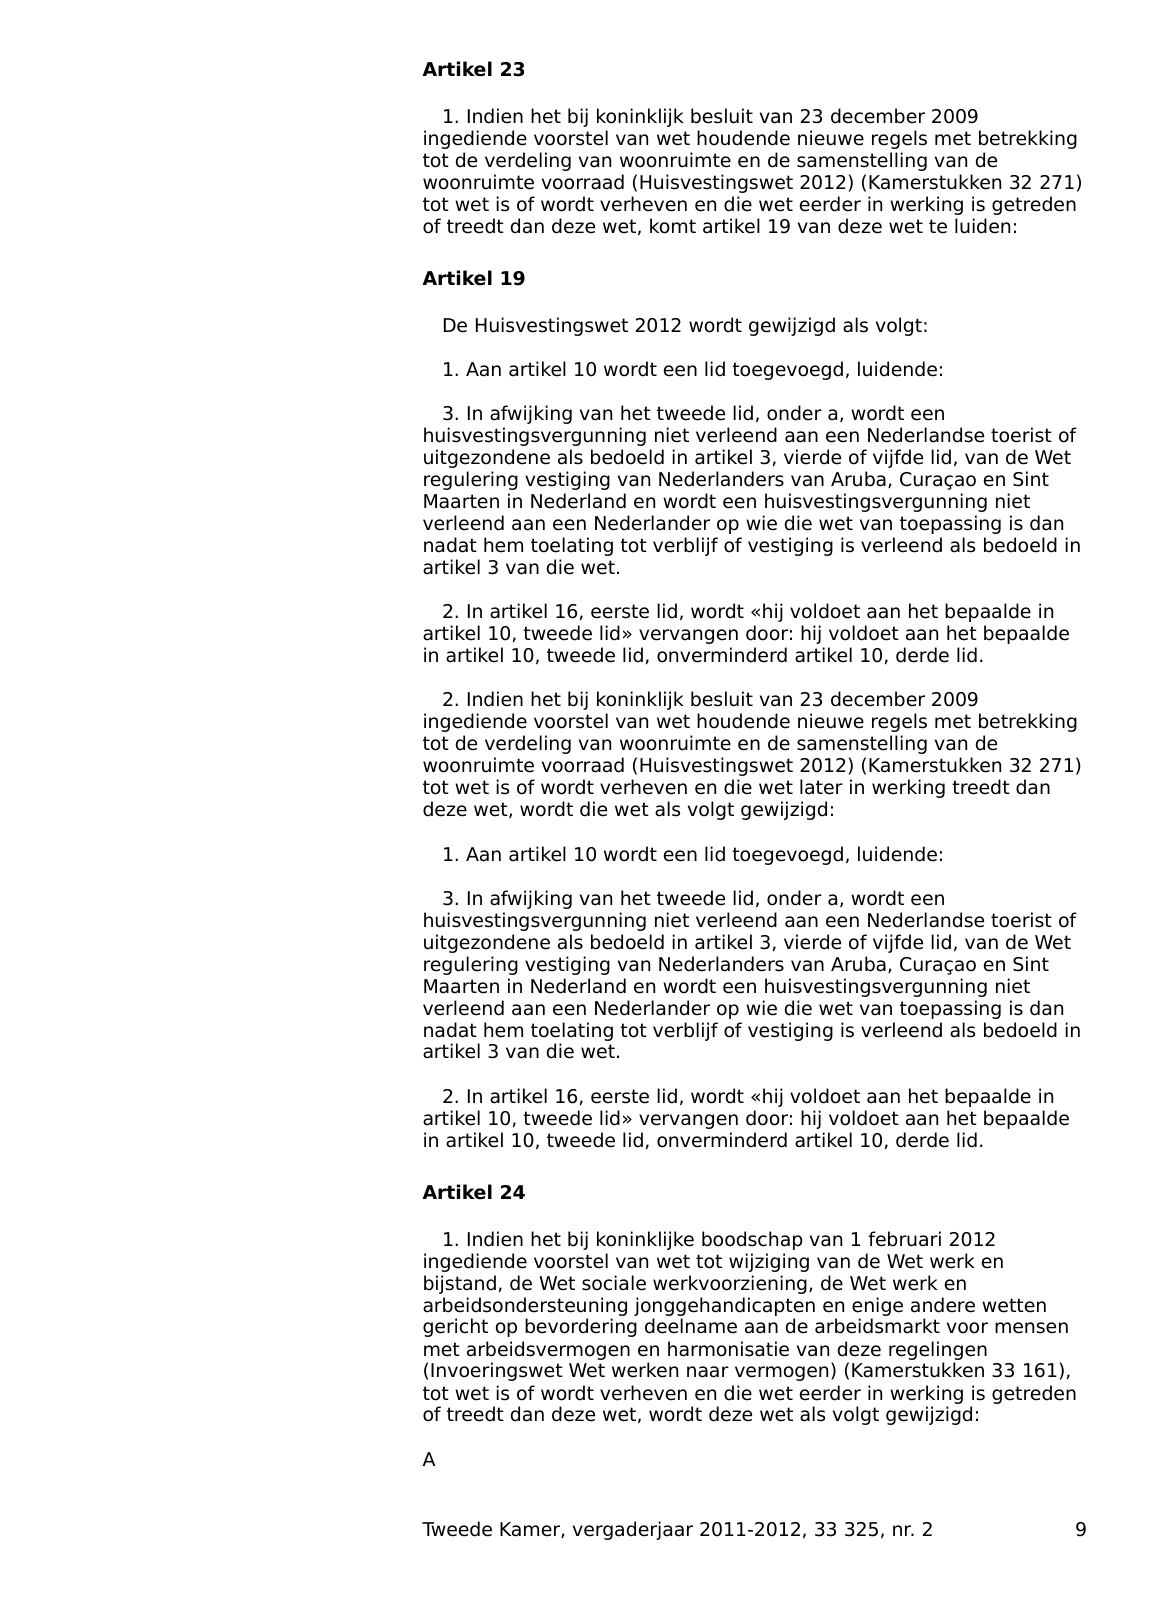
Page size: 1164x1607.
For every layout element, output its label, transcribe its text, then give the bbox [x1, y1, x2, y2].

text 1. Indien het bij koninklijk besluit van 23 december 2009 ingediende voorstel van wet houdende nieuwe regels met betrekking tot de verdeling van woonruimte en de samenstelling van de woonruimte voorraad (Huisvestingswet 2012) (Kamerstukken 32 271) tot wet is of wordt verheven en die wet eerder in werking is getreden of treedt dan deze wet, komt artikel 19 van deze wet te luiden: [422, 106, 1087, 238]
subtitle Artikel 23 [422, 59, 1087, 81]
text De Huisvestingswet 2012 wordt gewijzigd als volgt: [422, 315, 1087, 337]
text 2. In artikel 16, eerste lid, wordt «hij voldoet aan het bepaalde in artikel 10, tweede lid» vervangen door: hij voldoet aan het bepaalde in artikel 10, tweede lid, onverminderd artikel 10, derde lid. [422, 1086, 1087, 1152]
text 2. Indien het bij koninklijk besluit van 23 december 2009 ingediende voorstel van wet houdende nieuwe regels met betrekking tot de verdeling van woonruimte en de samenstelling van de woonruimte voorraad (Huisvestingswet 2012) (Kamerstukken 32 271) tot wet is of wordt verheven en die wet later in werking treedt dan deze wet, wordt die wet als volgt gewijzigd: [422, 689, 1087, 821]
text 3. In afwijking van het tweede lid, onder a, wordt een huisvestingsvergunning niet verleend aan een Nederlandse toerist of uitgezondene als bedoeld in artikel 3, vierde of vijfde lid, van de Wet regulering vestiging van Nederlanders van Aruba, Curaçao en Sint Maarten in Nederland en wordt een huisvestingsvergunning niet verleend aan een Nederlander op wie die wet van toepassing is dan nadat hem toelating tot verblijf of vestiging is verleend als bedoeld in artikel 3 van die wet. [422, 403, 1087, 579]
text 1. Indien het bij koninklijke boodschap van 1 februari 2012 ingediende voorstel van wet tot wijziging van de Wet werk en bijstand, de Wet sociale werkvoorziening, de Wet werk en arbeidsondersteuning jonggehandicapten en enige andere wetten gericht op bevordering deelname aan de arbeidsmarkt voor mensen met arbeidsvermogen en harmonisatie van deze regelingen (Invoeringswet Wet werken naar vermogen) (Kamerstukken 33 161), tot wet is of wordt verheven en die wet eerder in werking is getreden of treedt dan deze wet, wordt deze wet als volgt gewijzigd: [422, 1228, 1087, 1426]
text 1. Aan artikel 10 wordt een lid toegevoegd, luidende: [422, 359, 1087, 381]
subtitle Artikel 19 [422, 268, 1087, 290]
text 1. Aan artikel 10 wordt een lid toegevoegd, luidende: [422, 843, 1087, 865]
subtitle Artikel 24 [422, 1182, 1087, 1203]
text A [422, 1448, 1087, 1471]
text 3. In afwijking van het tweede lid, onder a, wordt een huisvestingsvergunning niet verleend aan een Nederlandse toerist of uitgezondene als bedoeld in artikel 3, vierde of vijfde lid, van de Wet regulering vestiging van Nederlanders van Aruba, Curaçao en Sint Maarten in Nederland en wordt een huisvestingsvergunning niet verleend aan een Nederlander op wie die wet van toepassing is dan nadat hem toelating tot verblijf of vestiging is verleend als bedoeld in artikel 3 van die wet. [422, 888, 1087, 1063]
text 2. In artikel 16, eerste lid, wordt «hij voldoet aan het bepaalde in artikel 10, tweede lid» vervangen door: hij voldoet aan het bepaalde in artikel 10, tweede lid, onverminderd artikel 10, derde lid. [422, 601, 1087, 667]
